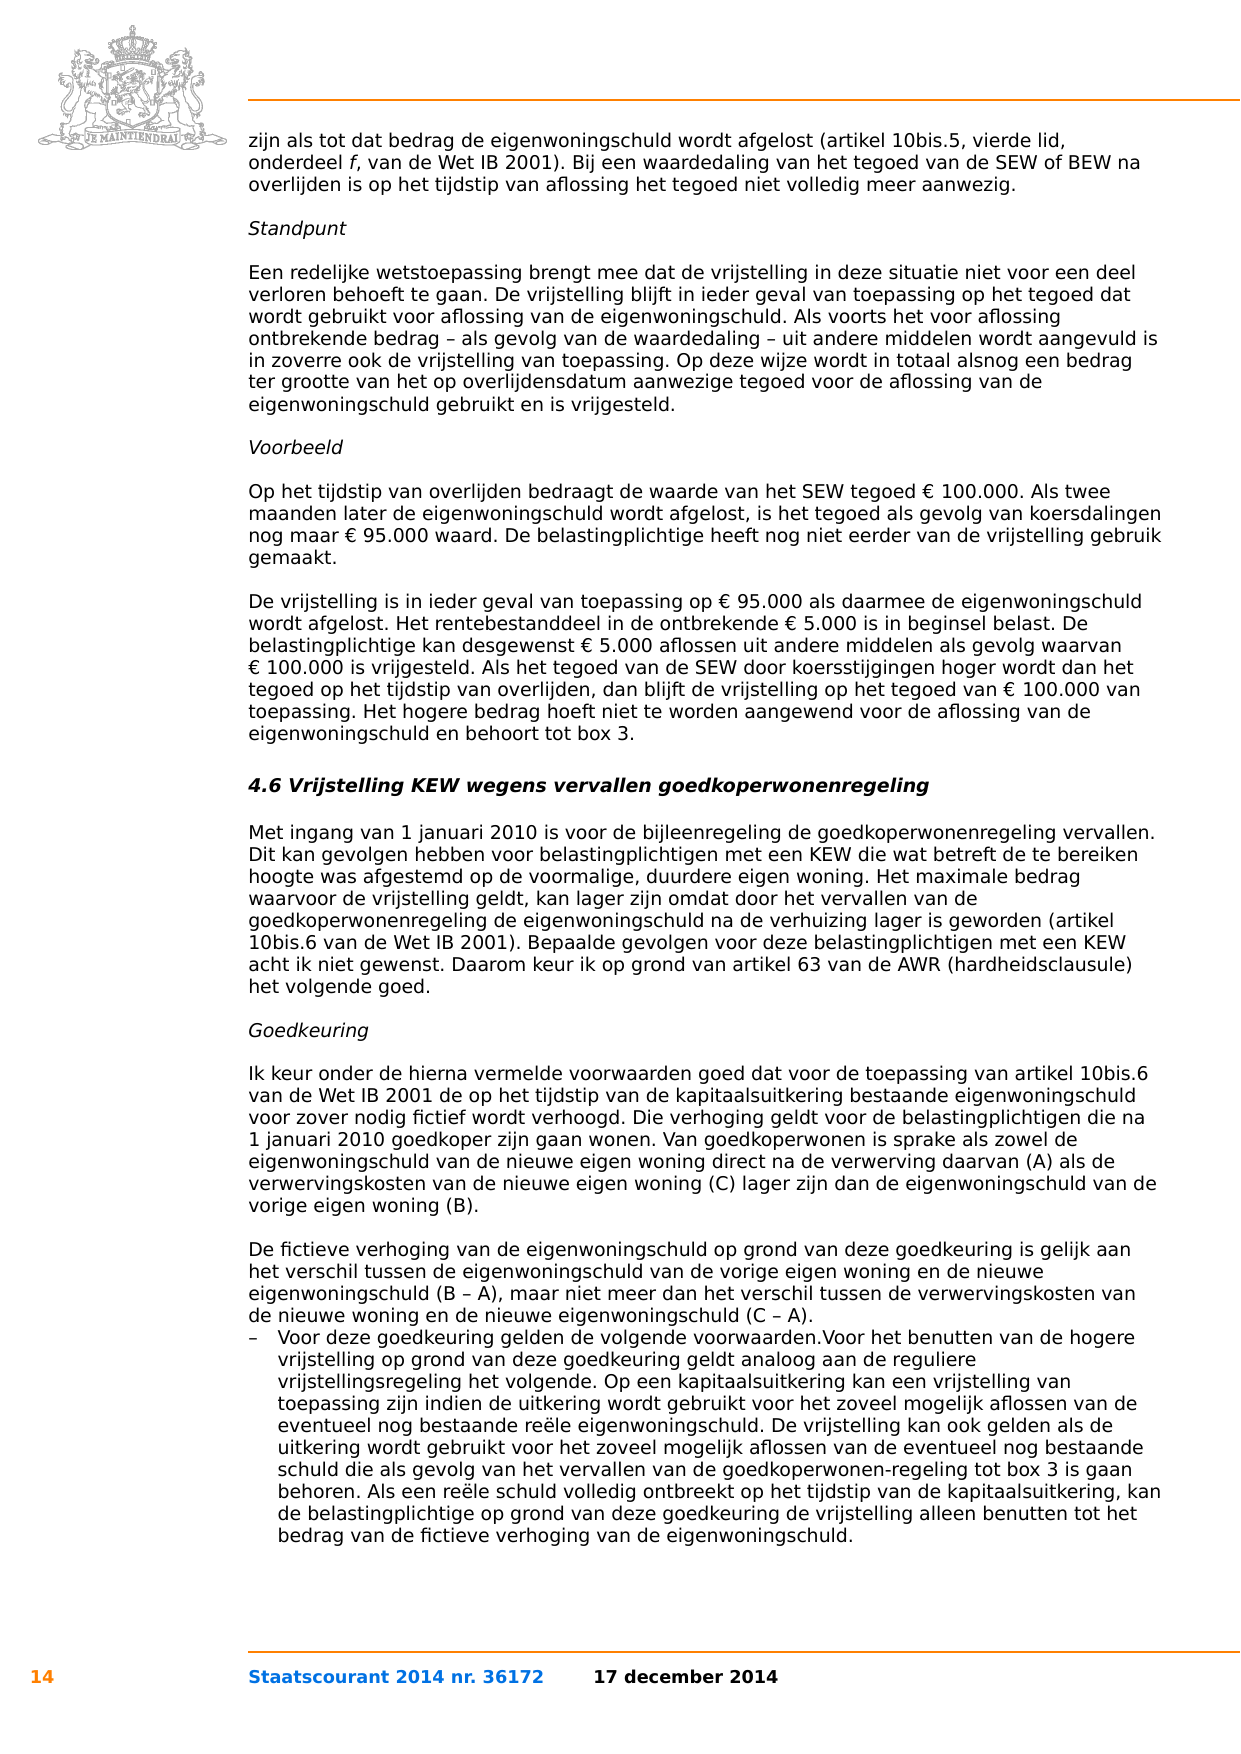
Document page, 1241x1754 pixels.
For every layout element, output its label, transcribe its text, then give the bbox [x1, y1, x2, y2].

picture [38, 25, 227, 150]
subtitle Voorbeeld [248, 437, 1163, 459]
text Op het tijdstip van overlijden bedraagt de waarde van het SEW tegoed € 100.000. Als twee maanden later de eigenwoningschuld wordt afgelost, is het tegoed als gevolg van koersdalingen nog maar € 95.000 waard. De belastingplichtige heeft nog niet eerder van de vrijstelling gebruik gemaakt. [248, 481, 1163, 569]
text Een redelijke wetstoepassing brengt mee dat de vrijstelling in deze situatie niet voor een deel verloren behoeft te gaan. De vrijstelling blijft in ieder geval van toepassing op het tegoed dat wordt gebruikt voor aflossing van de eigenwoningschuld. Als voorts het voor aflossing ontbrekende bedrag – als gevolg van de waardedaling – uit andere middelen wordt aangevuld is in zoverre ook de vrijstelling van toepassing. Op deze wijze wordt in totaal alsnog een bedrag ter grootte van het op overlijdensdatum aanwezige tegoed voor de aflossing van de eigenwoningschuld gebruikt en is vrijgesteld. [248, 262, 1163, 415]
subtitle Standpunt [248, 218, 1163, 240]
subtitle Goedkeuring [248, 1019, 1163, 1041]
text Met ingang van 1 januari 2010 is voor de bijleenregeling de goedkoperwonenregeling vervallen. Dit kan gevolgen hebben voor belastingplichtigen met een KEW die wat betreft de te bereiken hoogte was afgestemd op de voormalige, duurdere eigen woning. Het maximale bedrag waarvoor de vrijstelling geldt, kan lager zijn omdat door het vervallen van de goedkoperwonenregeling de eigenwoningschuld na de verhuizing lager is geworden (artikel 10bis.6 van de Wet IB 2001). Bepaalde gevolgen voor deze belastingplichtigen met een KEW acht ik niet gewenst. Daarom keur ik op grond van artikel 63 van de AWR (hardheidsclausule) het volgende goed. [248, 822, 1163, 998]
text – Voor deze goedkeuring gelden de volgende voorwaarden.Voor het benutten van de hogere vrijstelling op grond van deze goedkeuring geldt analoog aan de reguliere vrijstellingsregeling het volgende. Op een kapitaalsuitkering kan een vrijstelling van toepassing zijn indien de uitkering wordt gebruikt voor het zoveel mogelijk aflossen van de eventueel nog bestaande reële eigenwoningschuld. De vrijstelling kan ook gelden als de uitkering wordt gebruikt voor het zoveel mogelijk aflossen van de eventueel nog bestaande schuld die als gevolg van het vervallen van de goedkoperwonen-regeling tot box 3 is gaan behoren. Als een reële schuld volledig ontbreekt op het tijdstip van de kapitaalsuitkering, kan de belastingplichtige op grond van deze goedkeuring de vrijstelling alleen benutten tot het bedrag van de fictieve verhoging van de eigenwoningschuld. [248, 1327, 1163, 1547]
subtitle 4.6 Vrijstelling KEW wegens vervallen goedkoperwonenregeling [248, 775, 1163, 797]
text Ik keur onder de hierna vermelde voorwaarden goed dat voor de toepassing van artikel 10bis.6 van de Wet IB 2001 de op het tijdstip van de kapitaalsuitkering bestaande eigenwoningschuld voor zover nodig fictief wordt verhoogd. Die verhoging geldt voor de belastingplichtigen die na 1 januari 2010 goedkoper zijn gaan wonen. Van goedkoperwonen is sprake als zowel de eigenwoningschuld van de nieuwe eigen woning direct na de verwerving daarvan (A) als de verwervingskosten van de nieuwe eigen woning (C) lager zijn dan de eigenwoningschuld van de vorige eigen woning (B). [248, 1063, 1163, 1217]
text De fictieve verhoging van de eigenwoningschuld op grond van deze goedkeuring is gelijk aan het verschil tussen de eigenwoningschuld van de vorige eigen woning en de nieuwe eigenwoningschuld (B – A), maar niet meer dan het verschil tussen de verwervingskosten van de nieuwe woning en de nieuwe eigenwoningschuld (C – A). [248, 1239, 1163, 1327]
text zijn als tot dat bedrag de eigenwoningschuld wordt afgelost (artikel 10bis.5, vierde lid, onderdeel f, van de Wet IB 2001). Bij een waardedaling van het tegoed van de SEW of BEW na overlijden is op het tijdstip van aflossing het tegoed niet volledig meer aanwezig. [248, 130, 1163, 196]
text De vrijstelling is in ieder geval van toepassing op € 95.000 als daarmee de eigenwoningschuld wordt afgelost. Het rentebestanddeel in de ontbrekende € 5.000 is in beginsel belast. De belastingplichtige kan desgewenst € 5.000 aflossen uit andere middelen als gevolg waarvan € 100.000 is vrijgesteld. Als het tegoed van de SEW door koersstijgingen hoger wordt dan het tegoed op het tijdstip van overlijden, dan blijft de vrijstelling op het tegoed van € 100.000 van toepassing. Het hogere bedrag hoeft niet te worden aangewend voor de aflossing van de eigenwoningschuld en behoort tot box 3. [248, 591, 1163, 745]
